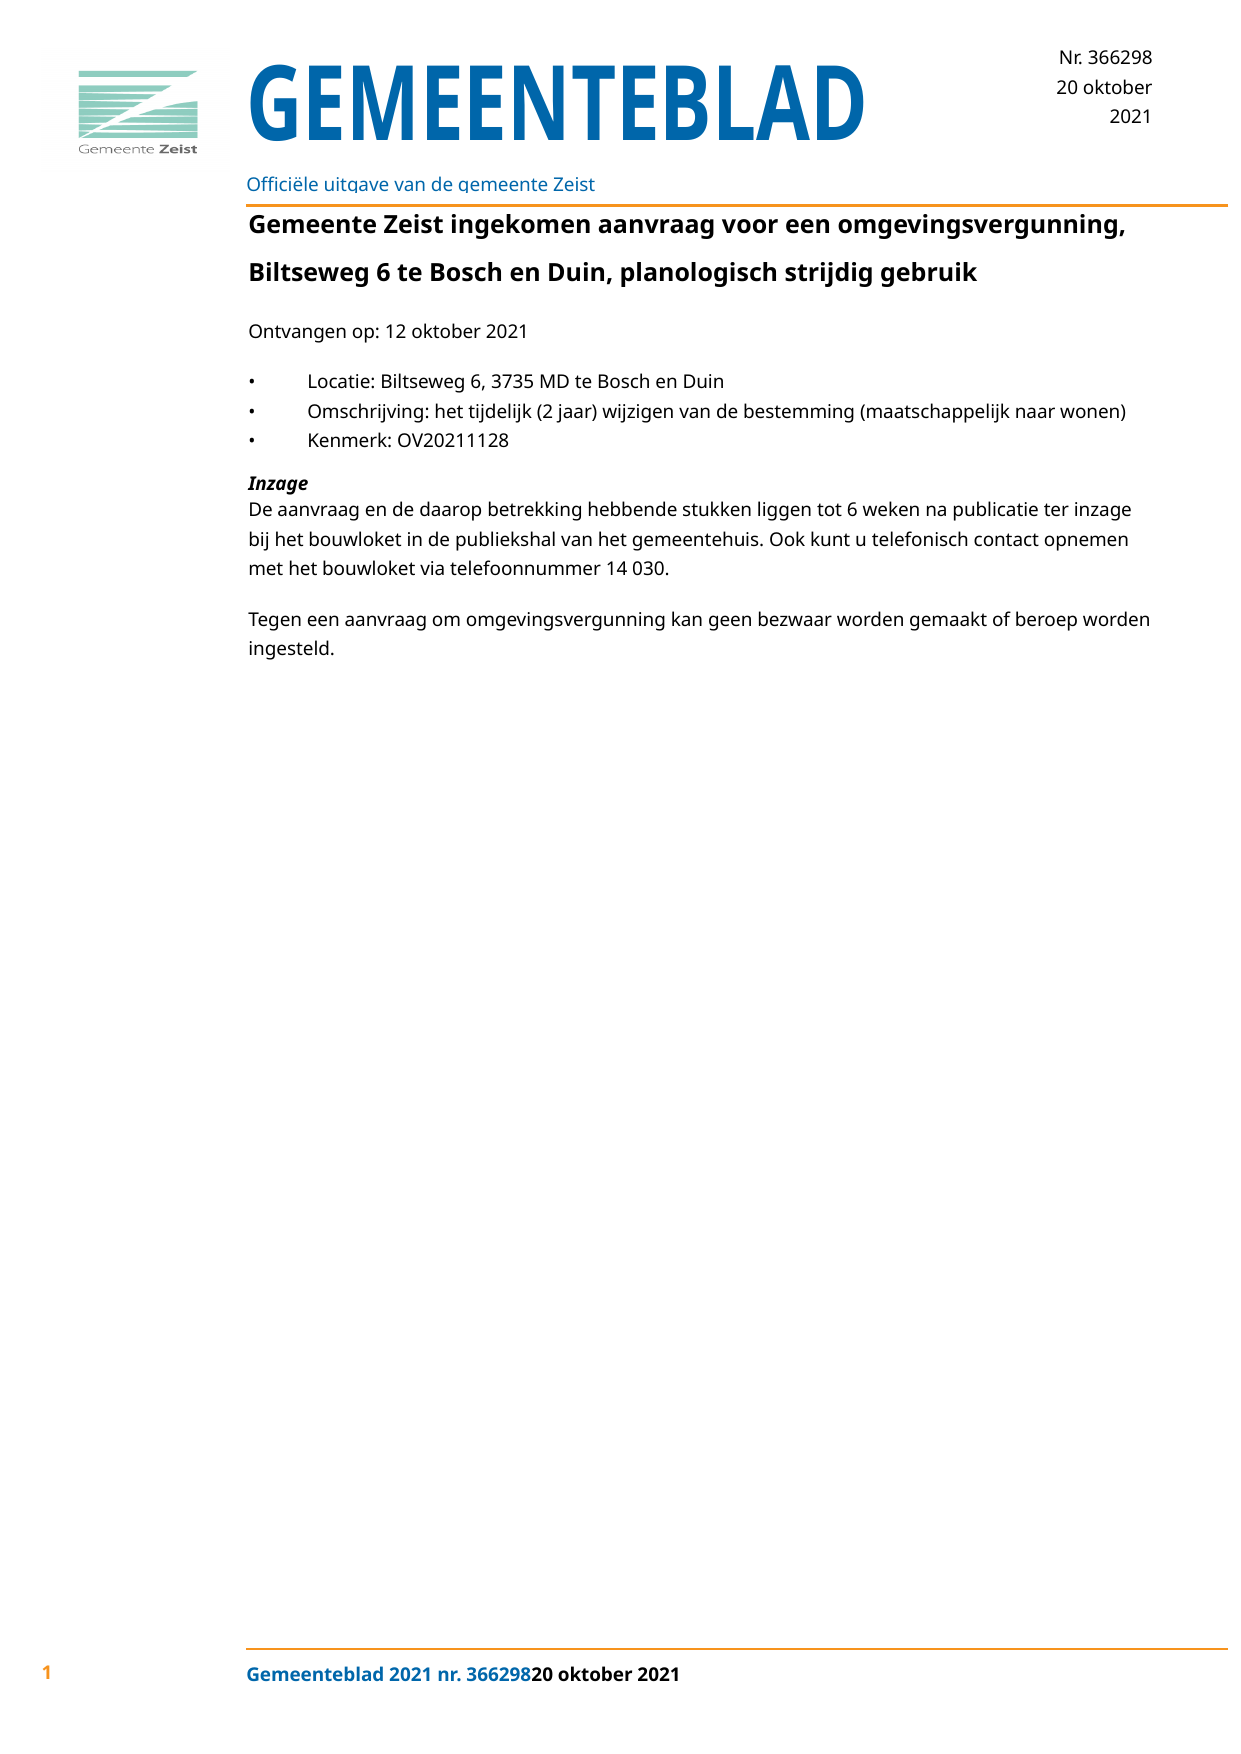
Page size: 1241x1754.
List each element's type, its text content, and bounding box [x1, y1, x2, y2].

text Tegen een aanvraag om omgevingsvergunning kan geen bezwaar worden gemaakt of beroep worden ingesteld. [248, 606, 1152, 661]
text Inzage [248, 471, 1152, 496]
text Gemeente Zeist ingekomen aanvraag voor een omgevingsvergunning, Biltseweg 6 te Bosch en Duin, planologisch strijdig gebruik [248, 207, 1152, 288]
text Ontvangen op: 12 oktober 2021 [248, 318, 1152, 344]
list Kenmerk: OV20211128 [248, 427, 1152, 453]
text De aanvraag en de daarop betrekking hebbende stukken liggen tot 6 weken na publicatie ter inzage bij het bouwloket in de publiekshal van het gemeentehuis. Ook kunt u telefonisch contact opnemen met het bouwloket via telefoonnummer 14 030. [248, 496, 1152, 581]
list Locatie: Biltseweg 6, 3735 MD te Bosch en Duin [248, 368, 1152, 394]
list Omschrijving: het tijdelijk (2 jaar) wijzigen van de bestemming (maatschappelijk naar wonen) [248, 398, 1152, 424]
picture [41, 47, 231, 172]
